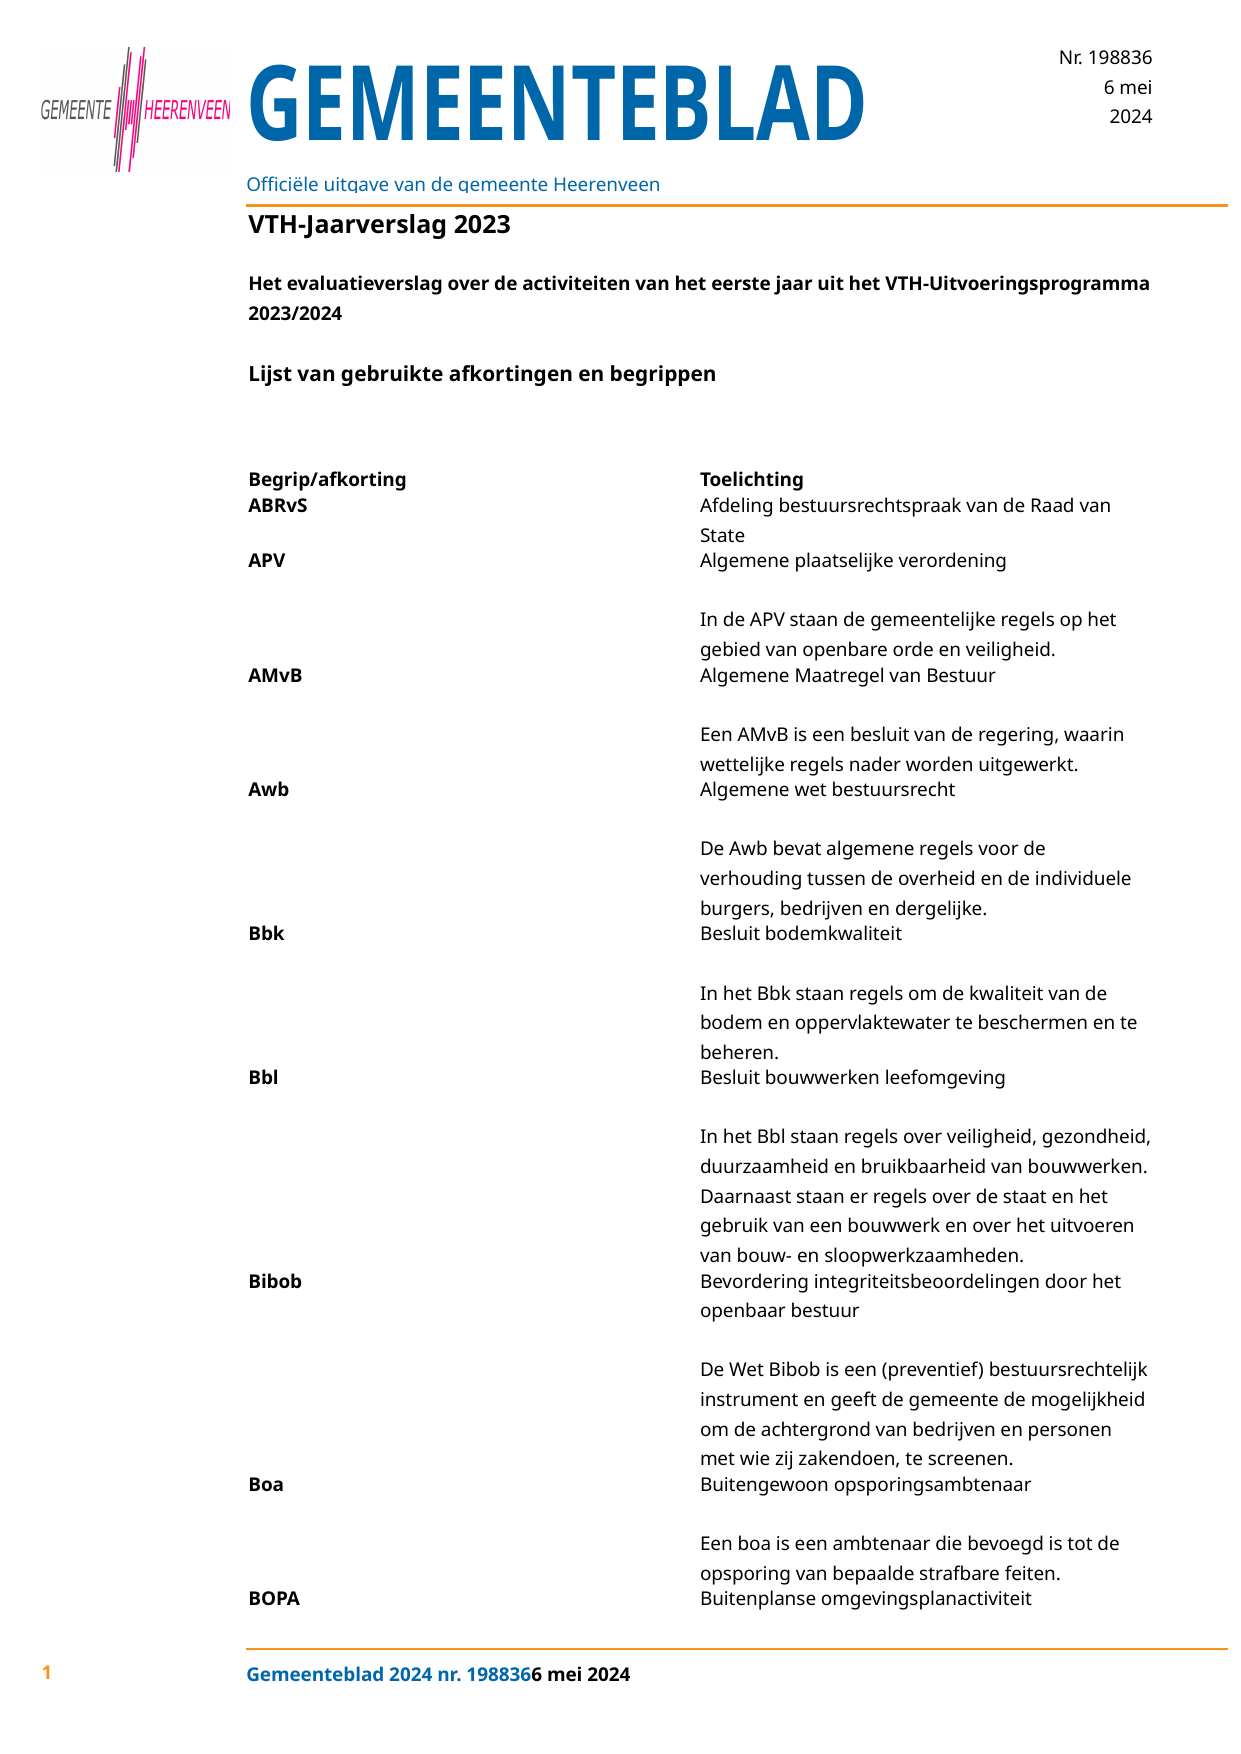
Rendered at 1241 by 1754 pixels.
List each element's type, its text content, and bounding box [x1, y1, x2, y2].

table_cell APV [248, 548, 700, 662]
table_cell Afdeling bestuursrechtspraak van de Raad van State [700, 492, 1152, 547]
table_cell Algemene wet bestuursrecht De Awb bevat algemene regels voor de verhouding tussen de overheid en de individuele burgers, bedrijven en dergelijke. [700, 776, 1152, 921]
table_cell ABRvS [248, 492, 700, 547]
table_cell Buitenplanse omgevingsplanactiviteit [700, 1586, 1152, 1611]
table_cell Algemene Maatregel van Bestuur Een AMvB is een besluit van de regering, waarin wettelijke regels nader worden uitgewerkt. [700, 662, 1152, 776]
table_cell Bbk [248, 921, 700, 1064]
text VTH-Jaarverslag 2023 [248, 207, 1152, 241]
table_header Begrip/afkorting [248, 466, 700, 492]
text Het evaluatieverslag over de activiteiten van het eerste jaar uit het VTH-Uitvoeringsprogramma 2023/2024 [248, 270, 1152, 326]
table_cell Awb [248, 776, 700, 921]
table_cell Bevordering integriteitsbeoordelingen door het openbaar bestuur De Wet Bibob is een (preventief) bestuursrechtelijk instrument en geeft de gemeente de mogelijkheid om de achtergrond van bedrijven en personen met wie zij zakendoen, te screenen. [700, 1268, 1152, 1471]
table_cell Buitengewoon opsporingsambtenaar Een boa is een ambtenaar die bevoegd is tot de opsporing van bepaalde strafbare feiten. [700, 1471, 1152, 1586]
table_cell Bibob [248, 1268, 700, 1471]
table_header Toelichting [700, 466, 1152, 492]
table_cell BOPA [248, 1586, 700, 1611]
table_cell Besluit bodemkwaliteit In het Bbk staan regels om de kwaliteit van de bodem en oppervlaktewater te beschermen en te beheren. [700, 921, 1152, 1064]
table_cell AMvB [248, 662, 700, 776]
text Lijst van gebruikte afkortingen en begrippen [248, 359, 1152, 387]
table_cell Algemene plaatselijke verordening In de APV staan de gemeentelijke regels op het gebied van openbare orde en veiligheid. [700, 548, 1152, 662]
table_cell Boa [248, 1471, 700, 1586]
table_cell Bbl [248, 1065, 700, 1268]
picture [41, 47, 231, 172]
table_cell Besluit bouwwerken leefomgeving In het Bbl staan regels over veiligheid, gezondheid, duurzaamheid en bruikbaarheid van bouwwerken. Daarnaast staan er regels over de staat en het gebruik van een bouwwerk en over het uitvoeren van bouw- en sloopwerkzaamheden. [700, 1065, 1152, 1268]
